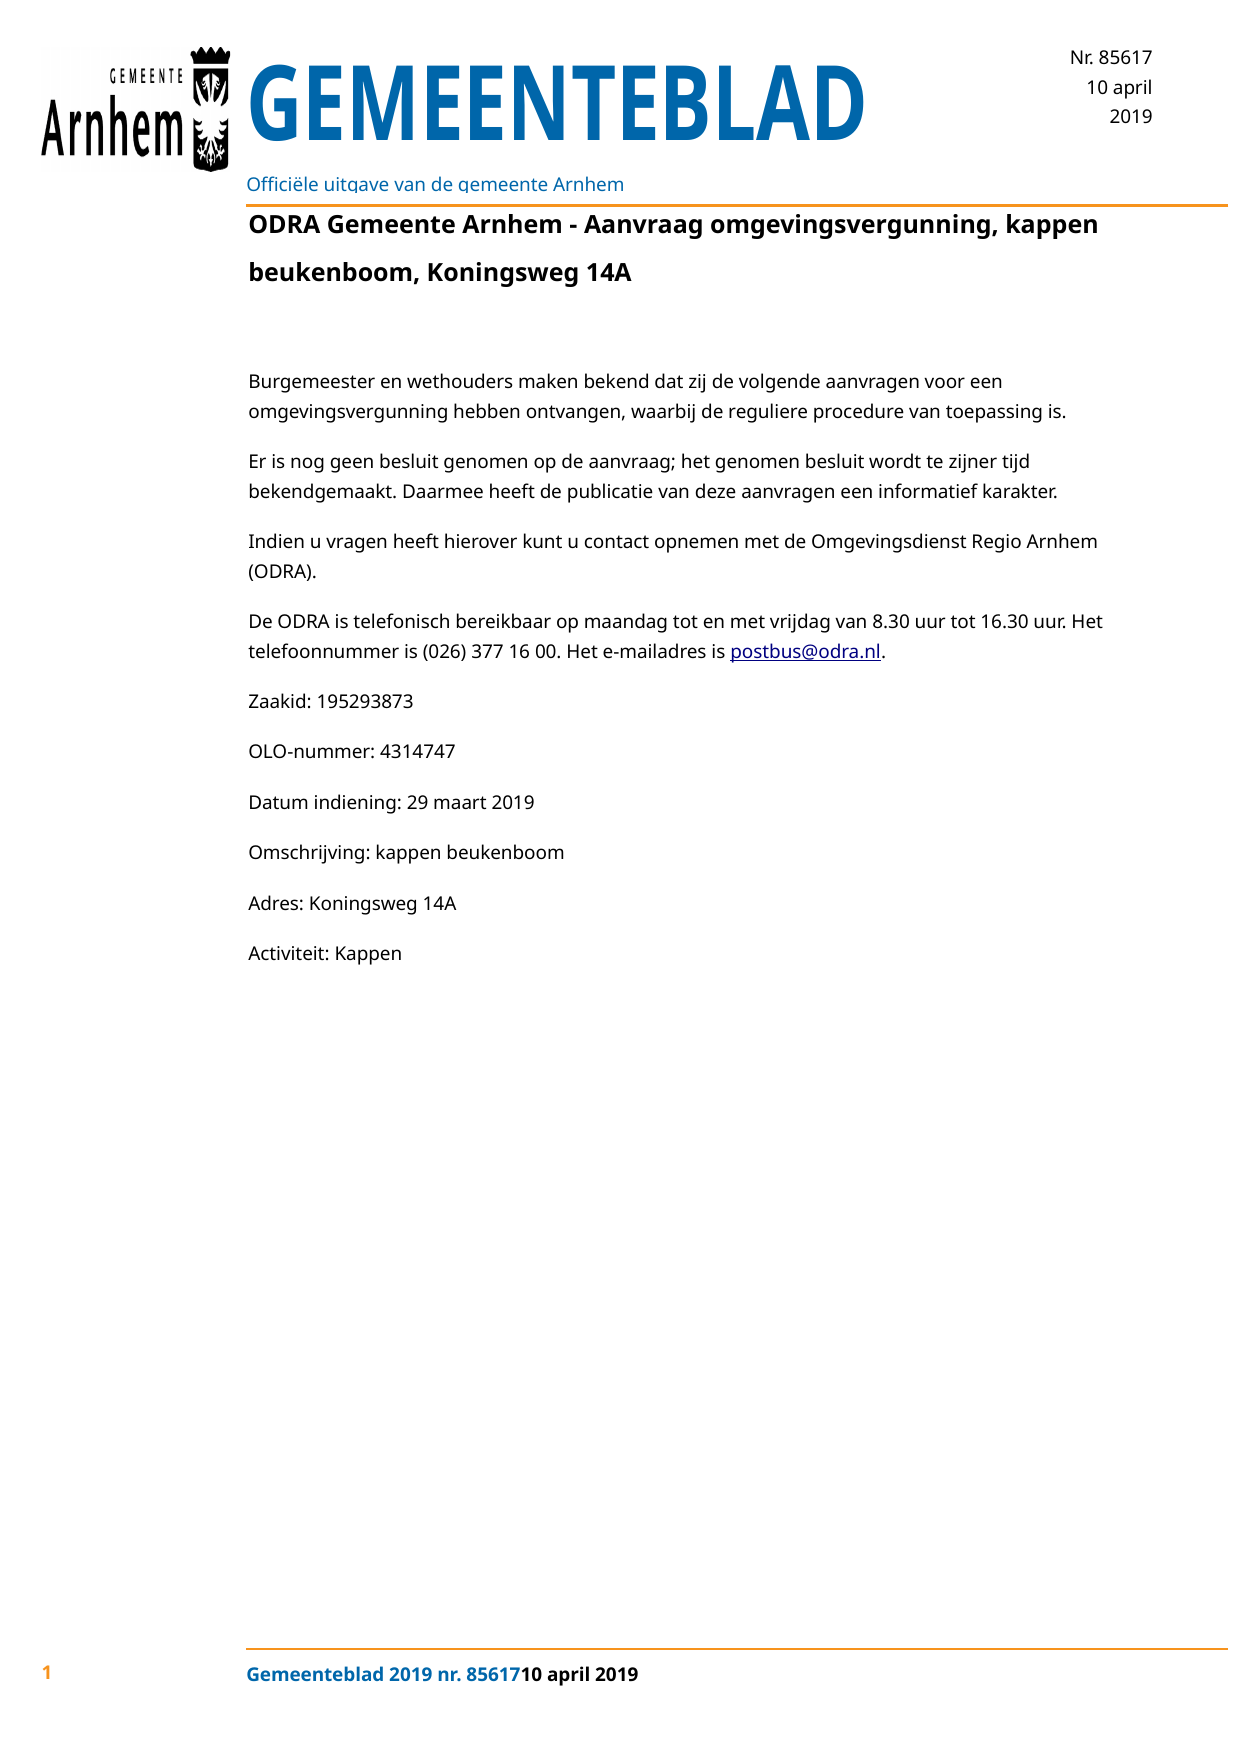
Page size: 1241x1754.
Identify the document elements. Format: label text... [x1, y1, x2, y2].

text De ODRA is telefonisch bereikbaar op maandag tot en met vrijdag van 8.30 uur tot 16.30 uur. Het telefoonnummer is (026) 377 16 00. Het e-mailadres is postbus@odra.nl. [248, 608, 1152, 664]
text Zaakid: 195293873 [248, 688, 1152, 714]
text ODRA Gemeente Arnhem - Aanvraag omgevingsvergunning, kappen beukenboom, Koningsweg 14A [248, 207, 1152, 288]
text Er is nog geen besluit genomen op de aanvraag; het genomen besluit wordt te zijner tijd bekendgemaakt. Daarmee heeft de publicatie van deze aanvragen een informatief karakter. [248, 448, 1152, 504]
text Indien u vragen heeft hierover kunt u contact opnemen met de Omgevingsdienst Regio Arnhem (ODRA). [248, 528, 1152, 584]
text Activiteit: Kappen [248, 940, 1152, 966]
text Datum indiening: 29 maart 2019 [248, 789, 1152, 815]
text Burgemeester en wethouders maken bekend dat zij de volgende aanvragen voor een omgevingsvergunning hebben ontvangen, waarbij de reguliere procedure van toepassing is. [248, 368, 1152, 424]
text Adres: Koningsweg 14A [248, 890, 1152, 916]
text OLO-nummer: 4314747 [248, 739, 1152, 764]
picture [41, 47, 231, 172]
text Omschrijving: kappen beukenboom [248, 839, 1152, 865]
